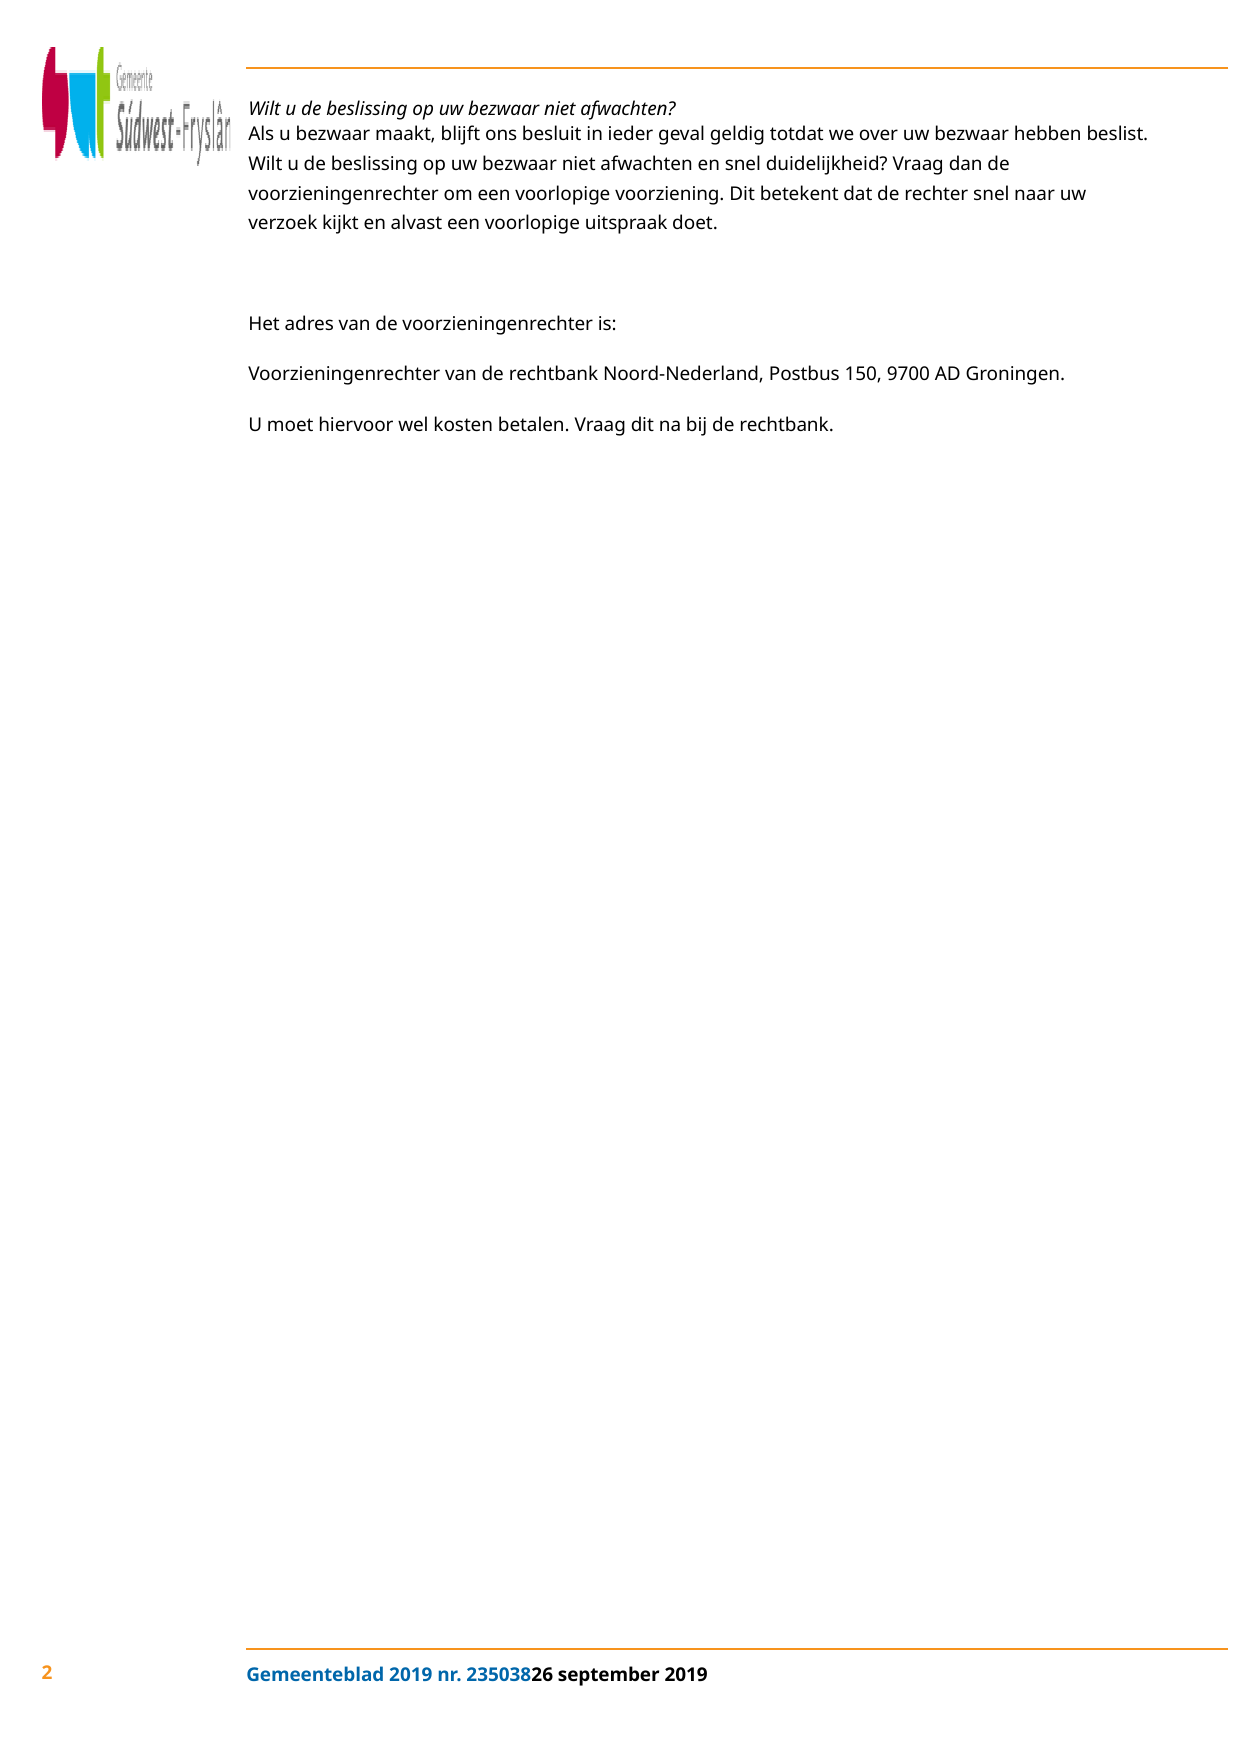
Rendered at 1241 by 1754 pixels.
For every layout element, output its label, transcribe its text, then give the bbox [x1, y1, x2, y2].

text Als u bezwaar maakt, blijft ons besluit in ieder geval geldig totdat we over uw bezwaar hebben beslist. Wilt u de beslissing op uw bezwaar niet afwachten en snel duidelijkheid? Vraag dan de voorzieningenrechter om een voorlopige voorziening. Dit betekent dat de rechter snel naar uw verzoek kijkt en alvast een voorlopige uitspraak doet. [248, 121, 1152, 235]
text Wilt u de beslissing op uw bezwaar niet afwachten? [248, 95, 1152, 121]
picture [41, 47, 231, 172]
text Voorzieningenrechter van de rechtbank Noord-Nederland, Postbus 150, 9700 AD Groningen. [248, 361, 1152, 386]
text U moet hiervoor wel kosten betalen. Vraag dit na bij de rechtbank. [248, 411, 1152, 437]
text Het adres van de voorzieningenrechter is: [248, 310, 1152, 336]
